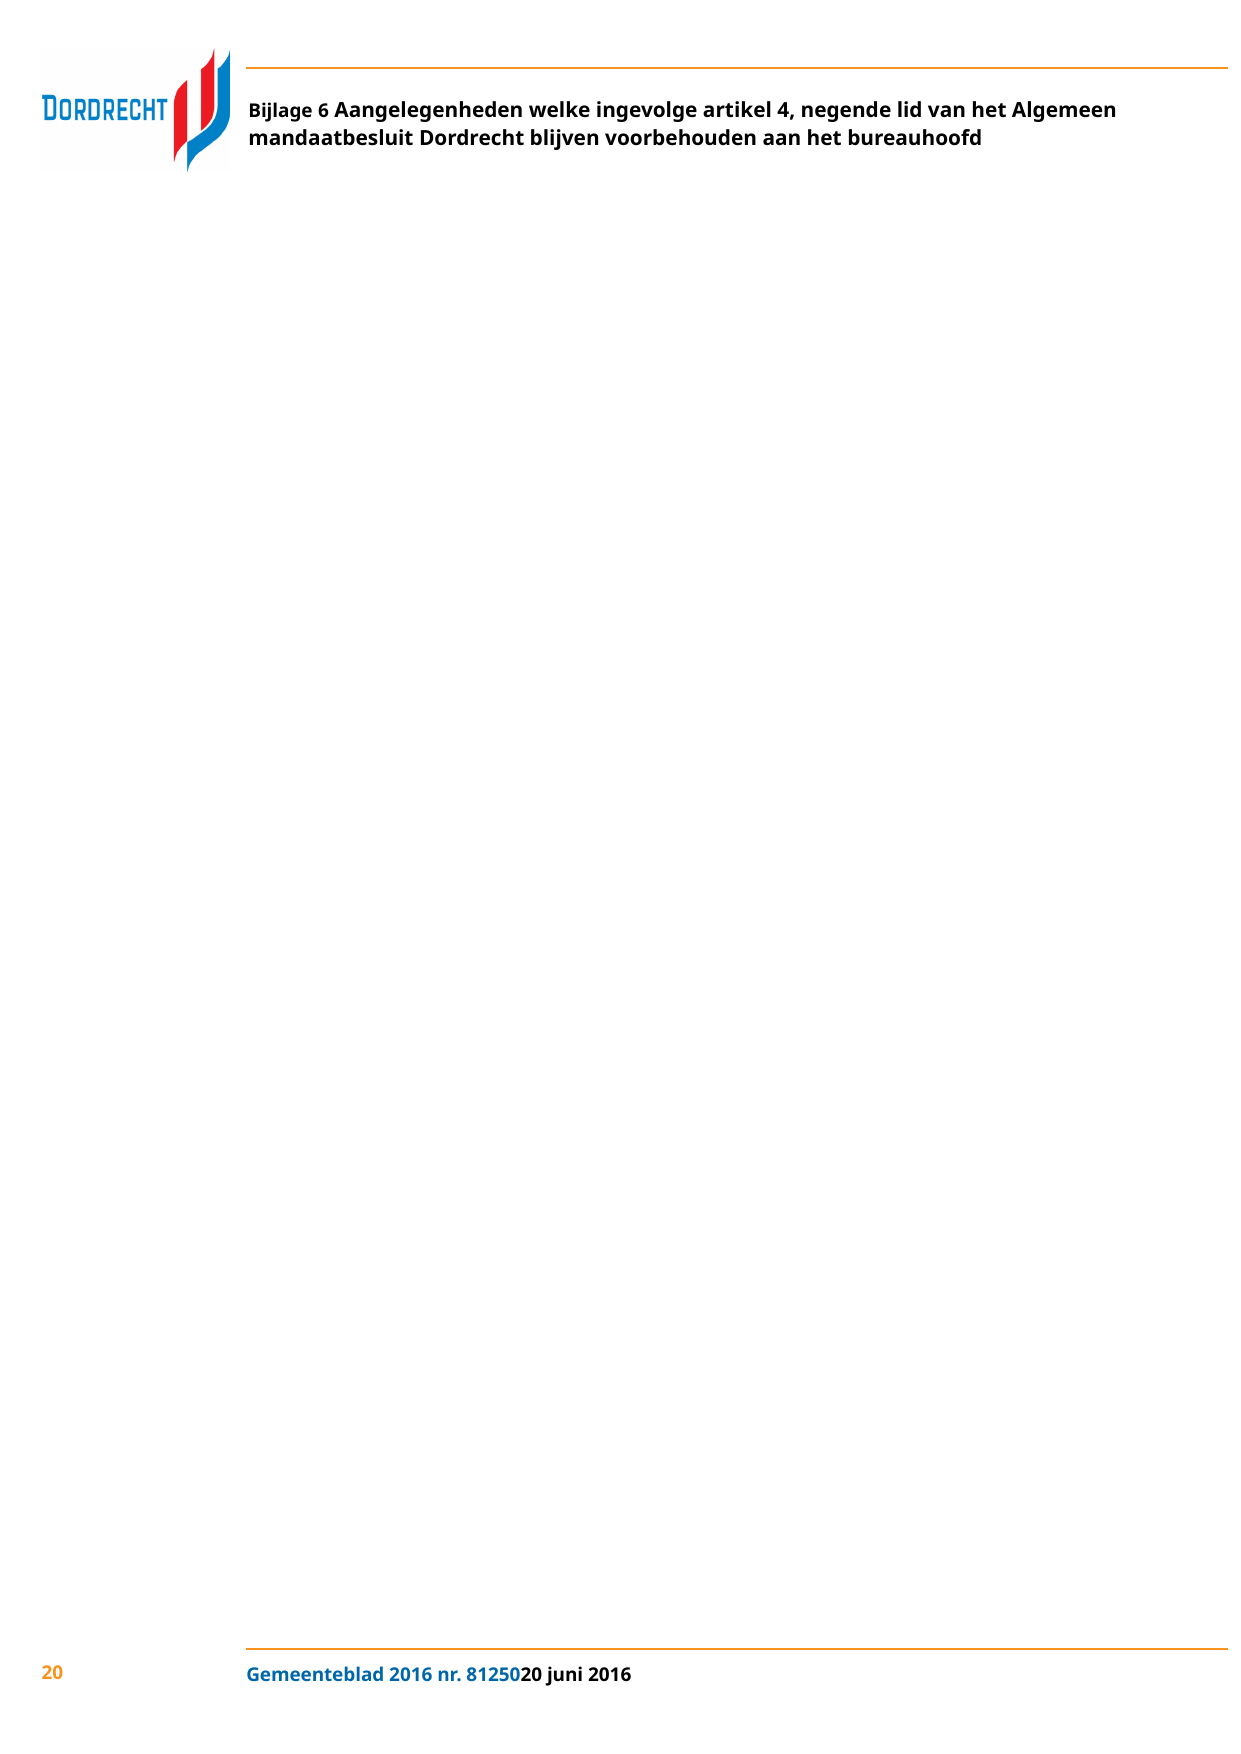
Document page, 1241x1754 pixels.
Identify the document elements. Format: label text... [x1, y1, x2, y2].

picture [41, 47, 231, 172]
text Bijlage 6 Aangelegenheden welke ingevolge artikel 4, negende lid van het Algemeen mandaatbesluit Dordrecht blijven voorbehouden aan het bureauhoofd [248, 95, 1152, 152]
